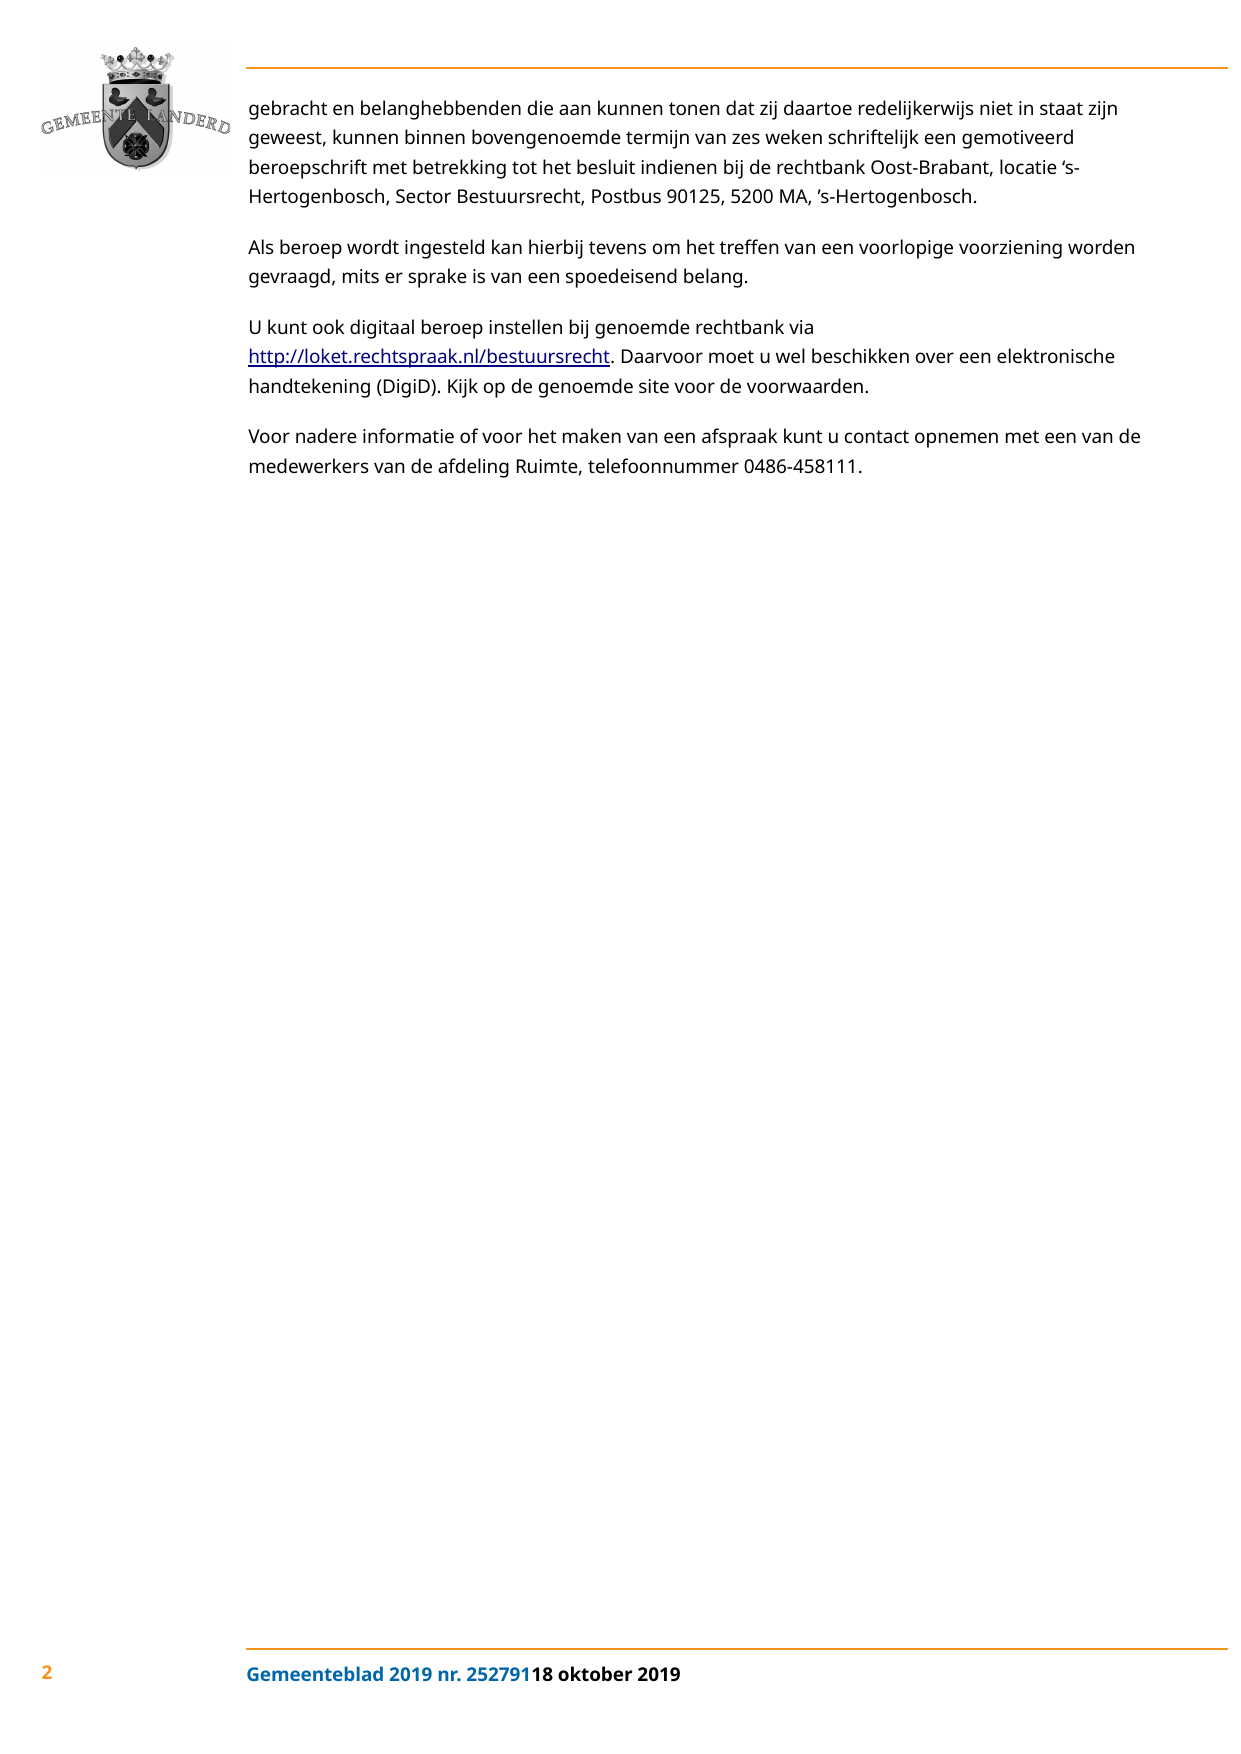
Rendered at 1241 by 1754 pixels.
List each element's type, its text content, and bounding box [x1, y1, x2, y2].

picture [41, 47, 231, 172]
text Voor nadere informatie of voor het maken van een afspraak kunt u contact opnemen met een van de medewerkers van de afdeling Ruimte, telefoonnummer 0486-458111. [248, 423, 1152, 479]
text Als beroep wordt ingesteld kan hierbij tevens om het treffen van een voorlopige voorziening worden gevraagd, mits er sprake is van een spoedeisend belang. [248, 234, 1152, 289]
text U kunt ook digitaal beroep instellen bij genoemde rechtbank via http://loket.rechtspraak.nl/bestuursrecht. Daarvoor moet u wel beschikken over een elektronische handtekening (DigiD). Kijk op de genoemde site voor de voorwaarden. [248, 314, 1152, 399]
text gebracht en belanghebbenden die aan kunnen tonen dat zij daartoe redelijkerwijs niet in staat zijn geweest, kunnen binnen bovengenoemde termijn van zes weken schriftelijk een gemotiveerd beroepschrift met betrekking tot het besluit indienen bij de rechtbank Oost-Brabant, locatie ‘s-Hertogenbosch, Sector Bestuursrecht, Postbus 90125, 5200 MA, ’s-Hertogenbosch. [248, 95, 1152, 209]
